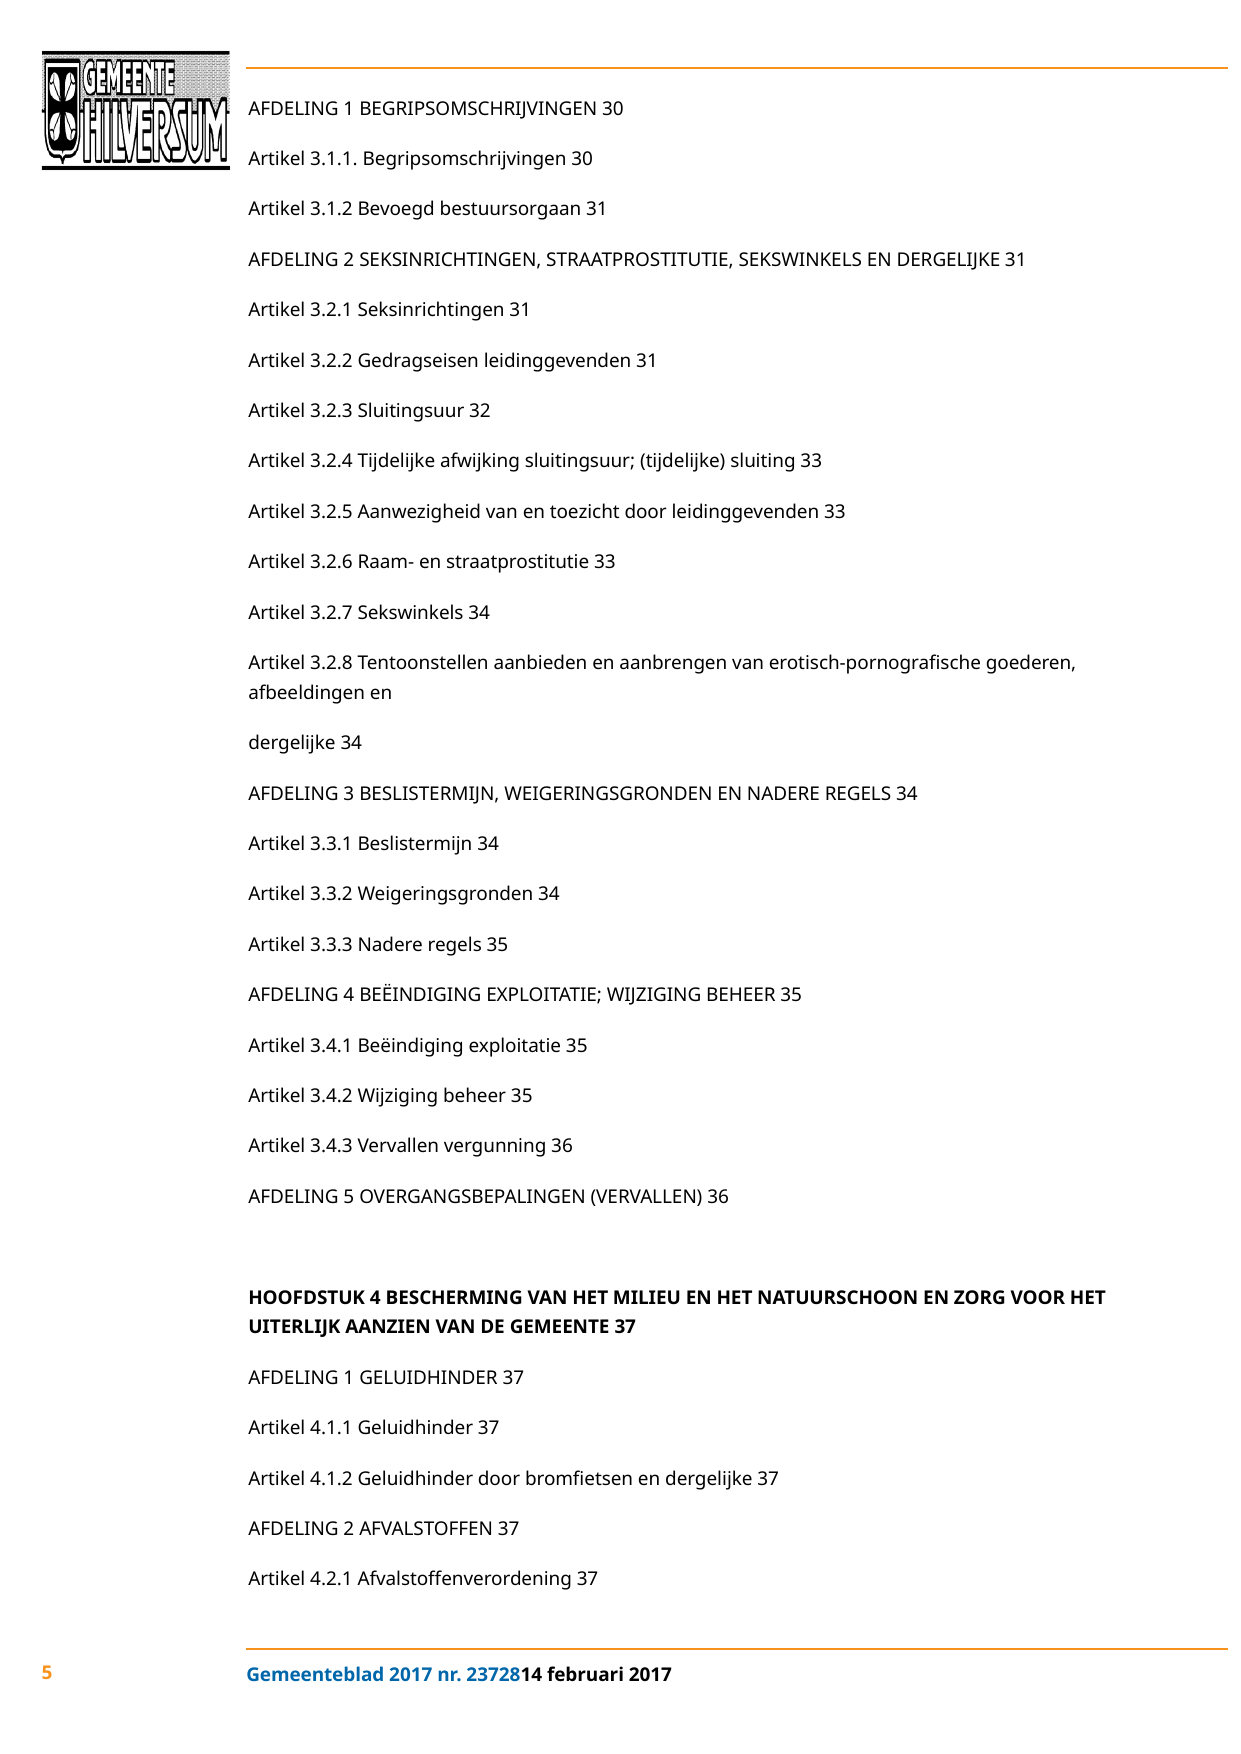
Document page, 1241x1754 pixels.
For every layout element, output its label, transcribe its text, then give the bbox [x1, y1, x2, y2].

text Artikel 3.4.2 Wijziging beheer 35 [248, 1082, 1152, 1108]
text Artikel 3.2.7 Sekswinkels 34 [248, 599, 1152, 625]
picture [41, 47, 231, 172]
text AFDELING 5 OVERGANGSBEPALINGEN (VERVALLEN) 36 [248, 1183, 1152, 1209]
text HOOFDSTUK 4 BESCHERMING VAN HET MILIEU EN HET NATUURSCHOON EN ZORG VOOR HET UITERLIJK AANZIEN VAN DE GEMEENTE 37 [248, 1284, 1152, 1339]
text AFDELING 2 SEKSINRICHTINGEN, STRAATPROSTITUTIE, SEKSWINKELS EN DERGELIJKE 31 [248, 246, 1152, 272]
text Artikel 3.2.3 Sluitingsuur 32 [248, 397, 1152, 423]
text Artikel 3.2.5 Aanwezigheid van en toezicht door leidinggevenden 33 [248, 498, 1152, 524]
text AFDELING 3 BESLISTERMIJN, WEIGERINGSGRONDEN EN NADERE REGELS 34 [248, 780, 1152, 806]
text AFDELING 1 GELUIDHINDER 37 [248, 1364, 1152, 1390]
text Artikel 4.1.1 Geluidhinder 37 [248, 1414, 1152, 1440]
text Artikel 3.2.4 Tijdelijke afwijking sluitingsuur; (tijdelijke) sluiting 33 [248, 448, 1152, 473]
text dergelijke 34 [248, 729, 1152, 755]
text Artikel 4.2.1 Afvalstoffenverordening 37 [248, 1566, 1152, 1591]
text Artikel 3.4.1 Beëindiging exploitatie 35 [248, 1032, 1152, 1058]
text AFDELING 2 AFVALSTOFFEN 37 [248, 1515, 1152, 1541]
text Artikel 4.1.2 Geluidhinder door bromfietsen en dergelijke 37 [248, 1465, 1152, 1491]
text Artikel 3.4.3 Vervallen vergunning 36 [248, 1133, 1152, 1158]
text AFDELING 4 BEËINDIGING EXPLOITATIE; WIJZIGING BEHEER 35 [248, 981, 1152, 1007]
text Artikel 3.2.8 Tentoonstellen aanbieden en aanbrengen van erotisch-pornografische goederen, afbeeldingen en [248, 649, 1152, 705]
text Artikel 3.2.6 Raam- en straatprostitutie 33 [248, 548, 1152, 574]
text Artikel 3.3.1 Beslistermijn 34 [248, 830, 1152, 856]
text Artikel 3.3.2 Weigeringsgronden 34 [248, 881, 1152, 906]
text Artikel 3.1.2 Bevoegd bestuursorgaan 31 [248, 196, 1152, 221]
text Artikel 3.2.2 Gedragseisen leidinggevenden 31 [248, 347, 1152, 373]
text Artikel 3.3.3 Nadere regels 35 [248, 931, 1152, 957]
text AFDELING 1 BEGRIPSOMSCHRIJVINGEN 30 [248, 95, 1152, 121]
text Artikel 3.2.1 Seksinrichtingen 31 [248, 296, 1152, 322]
text Artikel 3.1.1. Begripsomschrijvingen 30 [248, 145, 1152, 171]
